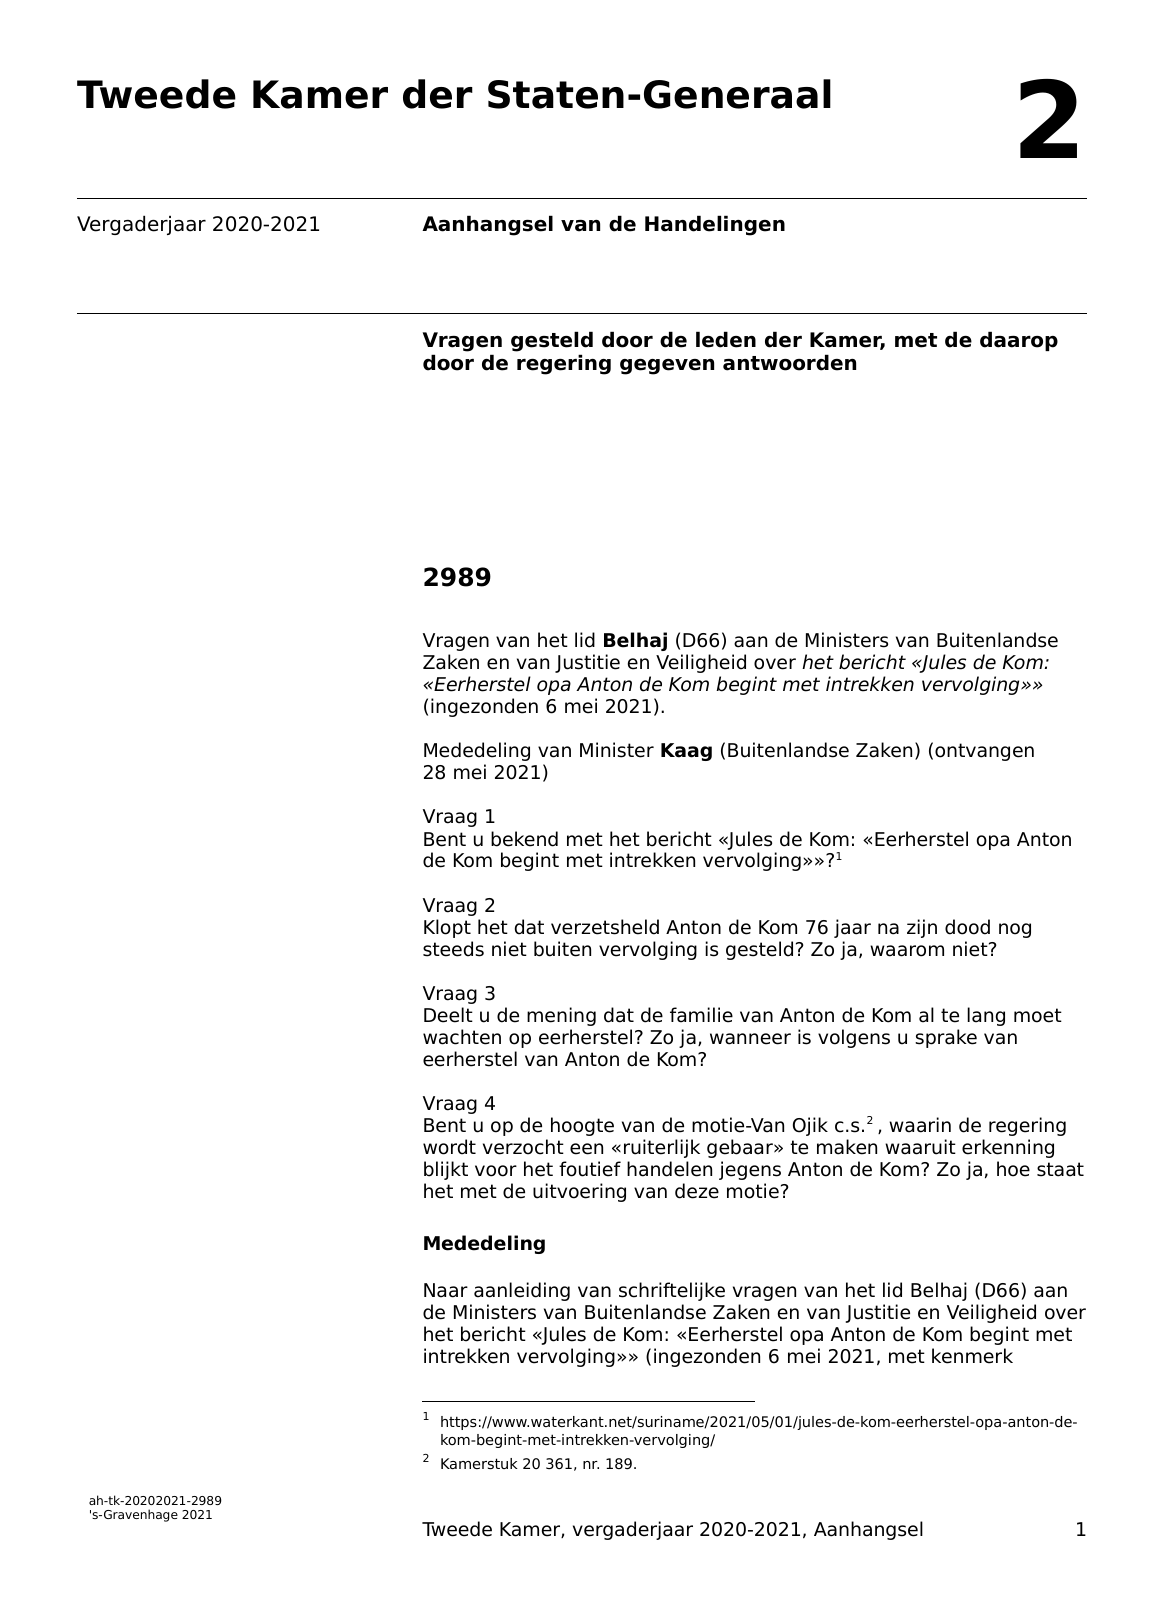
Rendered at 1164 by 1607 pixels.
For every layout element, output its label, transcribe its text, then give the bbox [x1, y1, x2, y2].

text Vraag 2 [422, 894, 1087, 917]
text Mededeling van Minister Kaag (Buitenlandse Zaken) (ontvangen 28 mei 2021) [422, 740, 1087, 784]
table_cell [77, 314, 422, 375]
table_header Tweede Kamer der Staten-Generaal [77, 59, 886, 198]
text Kamerstuk 20 361, nr. 189. [422, 1452, 1087, 1474]
text Vragen van het lid Belhaj (D66) aan de Ministers van Buitenlandse Zaken en van Justitie en Veiligheid over het bericht «Jules de Kom: «Eerherstel opa Anton de Kom begint met intrekken vervolging»» (ingezonden 6 mei 2021). [422, 630, 1087, 718]
text Bent u bekend met het bericht «Jules de Kom: «Eerherstel opa Anton de Kom begint met intrekken vervolging»»? [422, 828, 1087, 872]
table_cell Vragen gesteld door de leden der Kamer, met de daarop door de regering gegeven antwoorden [422, 314, 1087, 375]
table_cell Aanhangsel van de Handelingen [422, 199, 1087, 313]
text Naar aanleiding van schriftelijke vragen van het lid Belhaj (D66) aan de Ministers van Buitenlandse Zaken en van Justitie en Veiligheid over het bericht «Jules de Kom: «Eerherstel opa Anton de Kom begint met intrekken vervolging»» (ingezonden 6 mei 2021, met kenmerk [422, 1280, 1087, 1368]
table_header 2 [886, 59, 1087, 198]
text Vraag 3 [422, 983, 1087, 1005]
text ah-tk-20202021-2989 [88, 1494, 323, 1508]
subtitle Mededeling [422, 1233, 1087, 1255]
text Klopt het dat verzetsheld Anton de Kom 76 jaar na zijn dood nog steeds niet buiten vervolging is gesteld? Zo ja, waarom niet? [422, 917, 1087, 961]
table_cell Vergaderjaar 2020-2021 [77, 199, 422, 313]
text Deelt u de mening dat de familie van Anton de Kom al te lang moet wachten op eerherstel? Zo ja, wanneer is volgens u sprake van eerherstel van Anton de Kom? [422, 1005, 1087, 1071]
text Vraag 1 [422, 806, 1087, 828]
text Bent u op de hoogte van de motie-Van Ojik c.s., waarin de regering wordt verzocht een «ruiterlijk gebaar» te maken waaruit erkenning blijkt voor het foutief handelen jegens Anton de Kom? Zo ja, hoe staat het met de uitvoering van deze motie? [422, 1115, 1087, 1203]
text https://www.waterkant.net/suriname/2021/05/01/jules-de-kom-eerherstel-opa-anton-de-kom-begint-met-intrekken-vervolging/ [422, 1410, 1087, 1449]
text 2989 [422, 563, 1087, 592]
text 's-Gravenhage 2021 [88, 1508, 323, 1522]
text Vraag 4 [422, 1093, 1087, 1115]
